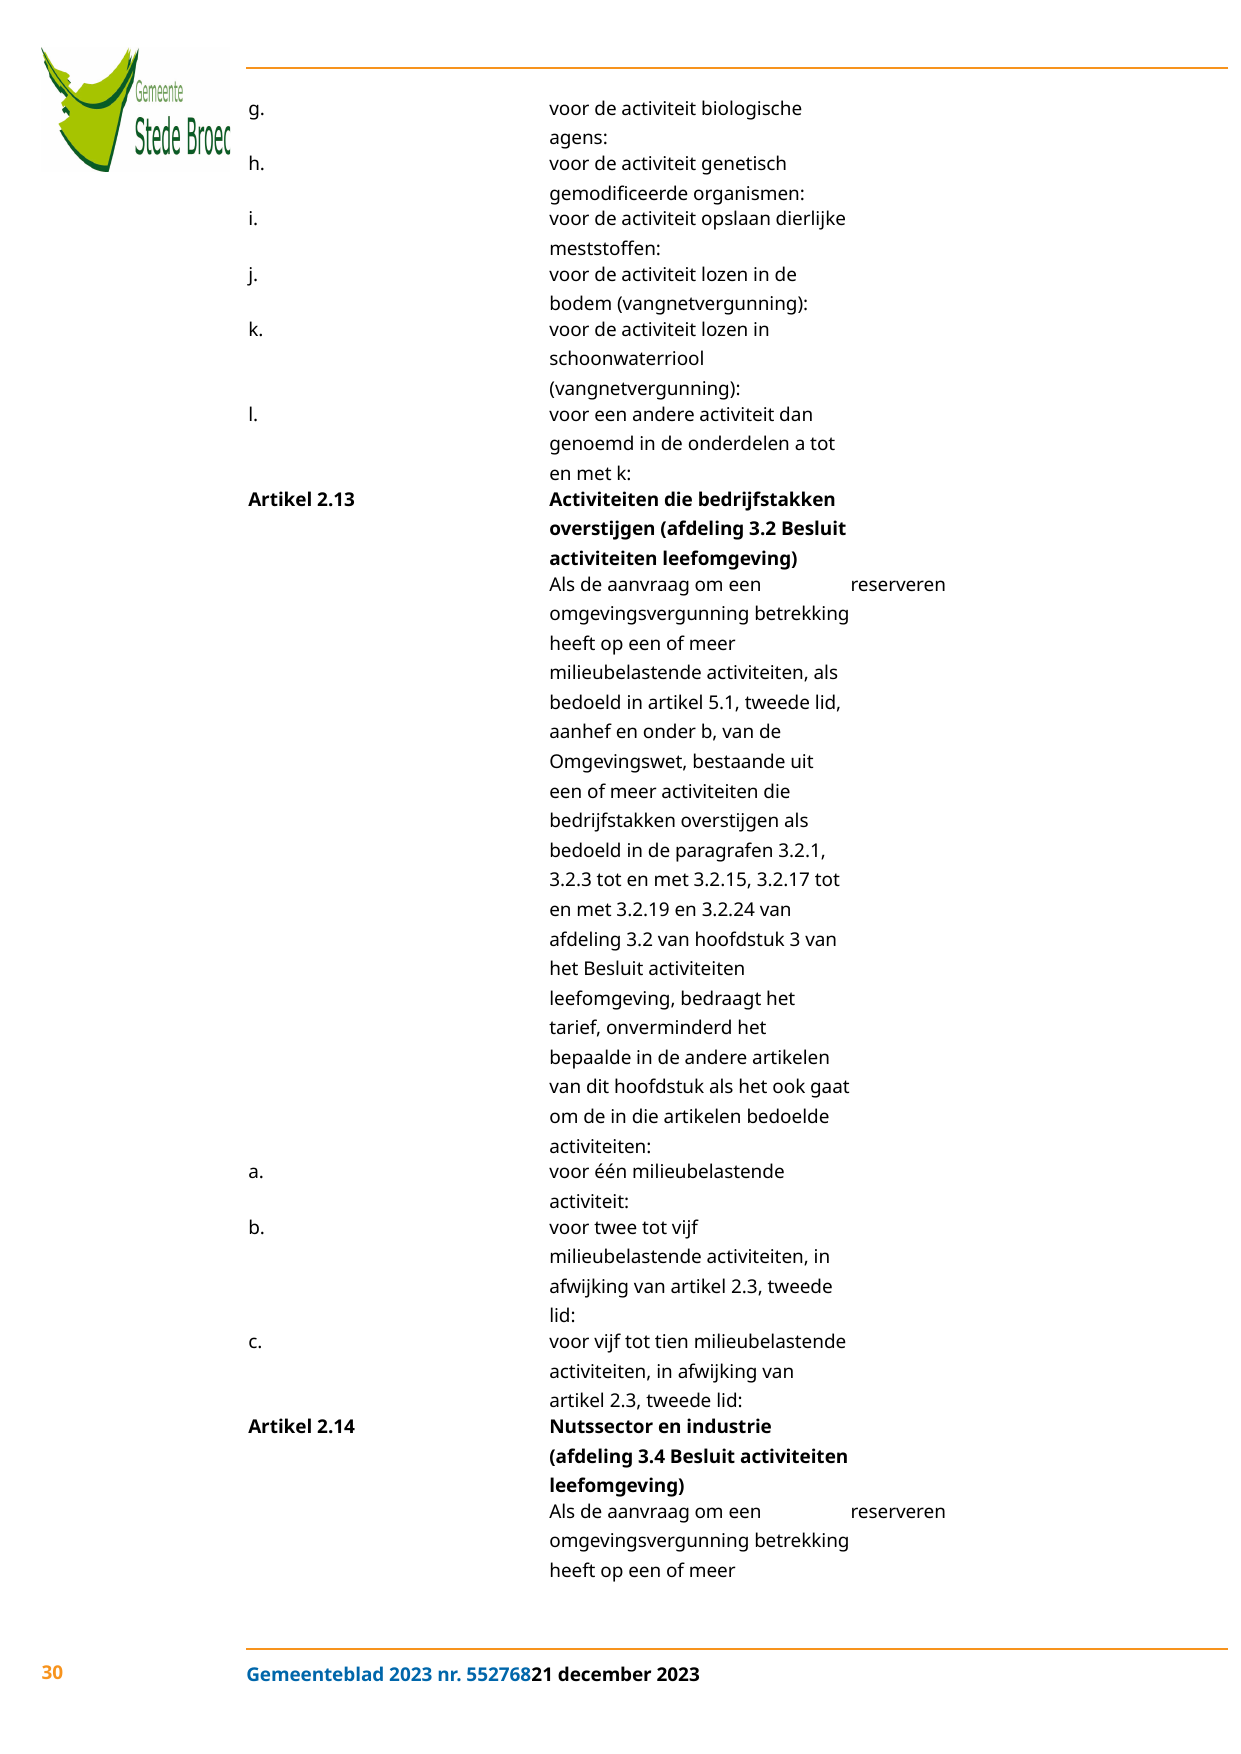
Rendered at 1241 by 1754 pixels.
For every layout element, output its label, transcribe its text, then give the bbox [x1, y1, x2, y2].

table_cell reserveren [850, 571, 1152, 1158]
table_cell Als de aanvraag om een omgevingsvergunning betrekking heeft op een of meer milieubelastende activiteiten, als bedoeld in artikel 5.1, tweede lid, aanhef en onder b, van de Omgevingswet, bestaande uit een of meer activiteiten die bedrijfstakken overstijgen als bedoeld in de paragrafen 3.2.1, 3.2.3 tot en met 3.2.15, 3.2.17 tot en met 3.2.19 en 3.2.24 van afdeling 3.2 van hoofdstuk 3 van het Besluit activiteiten leefomgeving, bedraagt het tarief, onverminderd het bepaalde in de andere artikelen van dit hoofdstuk als het ook gaat om de in die artikelen bedoelde activiteiten: [549, 571, 850, 1158]
picture [41, 47, 231, 172]
table_cell k. [248, 316, 549, 401]
table_cell a. [248, 1159, 549, 1214]
table_cell [850, 95, 1152, 150]
table_cell [850, 1328, 1152, 1413]
table_cell Artikel 2.14 [248, 1413, 549, 1498]
table_cell Artikel 2.13 [248, 486, 549, 571]
table_cell voor een andere activiteit dan genoemd in de onderdelen a tot en met k: [549, 401, 850, 486]
table_cell [850, 401, 1152, 486]
table_cell g. [248, 95, 549, 150]
table_cell [850, 150, 1152, 205]
table_cell [850, 205, 1152, 261]
table_cell voor de activiteit lozen in de bodem (vangnetvergunning): [549, 261, 850, 316]
table_cell [850, 1159, 1152, 1214]
table_cell voor de activiteit lozen in schoonwaterriool (vangnetvergunning): [549, 316, 850, 401]
table_cell j. [248, 261, 549, 316]
table_cell [850, 1413, 1152, 1498]
table_cell h. [248, 150, 549, 205]
table_cell [850, 316, 1152, 401]
table_cell [850, 1214, 1152, 1328]
table_cell voor de activiteit genetisch gemodificeerde organismen: [549, 150, 850, 205]
table_cell [850, 261, 1152, 316]
table_cell Activiteiten die bedrijfstakken overstijgen (afdeling 3.2 Besluit activiteiten leefomgeving) [549, 486, 850, 571]
table_cell [850, 486, 1152, 571]
table_cell reserveren [850, 1498, 1152, 1583]
table_cell voor de activiteit opslaan dierlijke meststoffen: [549, 205, 850, 261]
table_cell voor één milieubelastende activiteit: [549, 1159, 850, 1214]
table_cell l. [248, 401, 549, 486]
table_cell b. [248, 1214, 549, 1328]
table_cell voor vijf tot tien milieubelastende activiteiten, in afwijking van artikel 2.3, tweede lid: [549, 1328, 850, 1413]
table_cell i. [248, 205, 549, 261]
table_cell c. [248, 1328, 549, 1413]
table_cell voor twee tot vijf milieubelastende activiteiten, in afwijking van artikel 2.3, tweede lid: [549, 1214, 850, 1328]
table_cell [248, 1498, 549, 1583]
table_cell Als de aanvraag om een omgevingsvergunning betrekking heeft op een of meer [549, 1498, 850, 1583]
table_cell Nutssector en industrie (afdeling 3.4 Besluit activiteiten leefomgeving) [549, 1413, 850, 1498]
table_cell [248, 571, 549, 1158]
table_cell voor de activiteit biologische agens: [549, 95, 850, 150]
